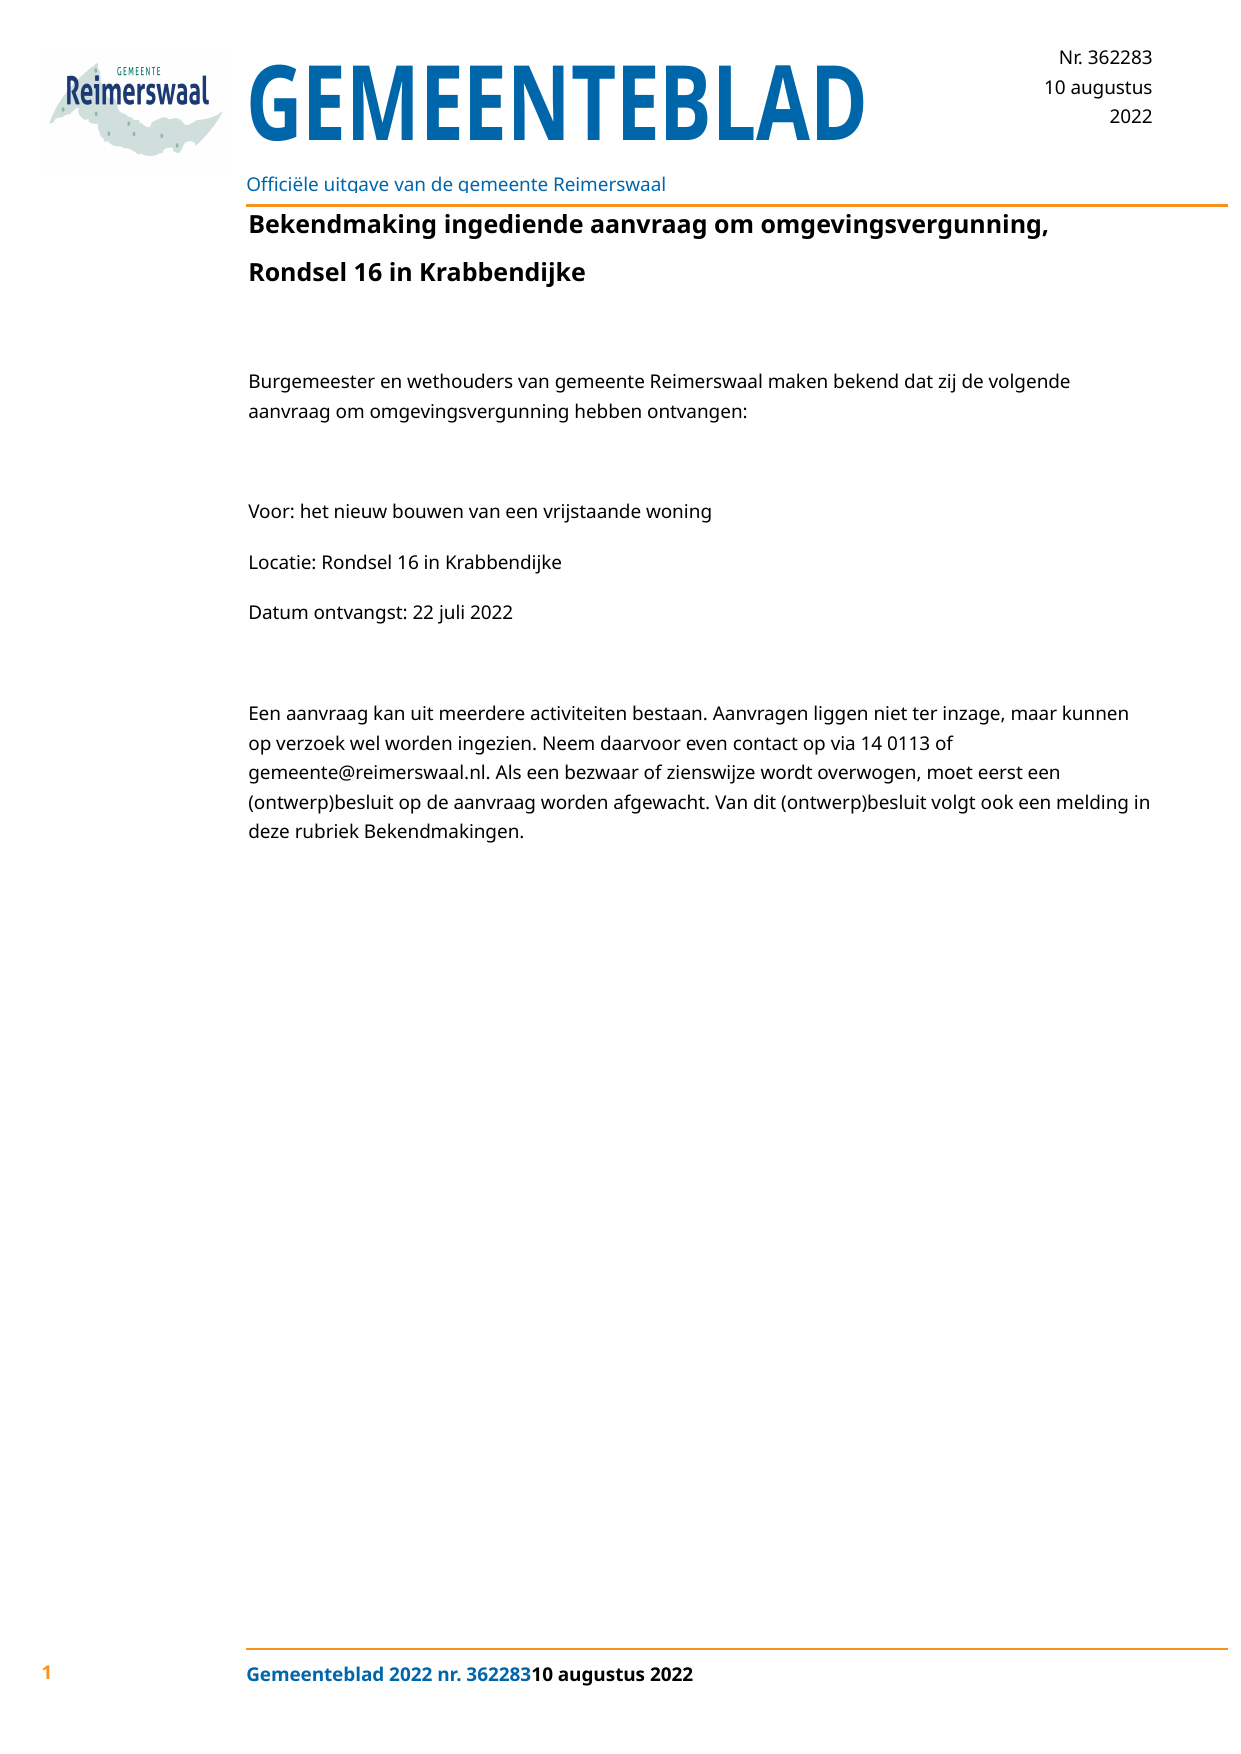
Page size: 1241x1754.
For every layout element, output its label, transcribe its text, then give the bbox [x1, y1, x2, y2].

text Bekendmaking ingediende aanvraag om omgevingsvergunning, Rondsel 16 in Krabbendijke [248, 207, 1152, 288]
picture [41, 47, 231, 172]
text Datum ontvangst: 22 juli 2022 [248, 599, 1152, 625]
text Voor: het nieuw bouwen van een vrijstaande woning [248, 499, 1152, 524]
text Een aanvraag kan uit meerdere activiteiten bestaan. Aanvragen liggen niet ter inzage, maar kunnen op verzoek wel worden ingezien. Neem daarvoor even contact op via 14 0113 of gemeente@reimerswaal.nl. Als een bezwaar of zienswijze wordt overwogen, moet eerst een (ontwerp)besluit op de aanvraag worden afgewacht. Van dit (ontwerp)besluit volgt ook een melding in deze rubriek Bekendmakingen. [248, 700, 1152, 844]
text Burgemeester en wethouders van gemeente Reimerswaal maken bekend dat zij de volgende aanvraag om omgevingsvergunning hebben ontvangen: [248, 368, 1152, 424]
text Locatie: Rondsel 16 in Krabbendijke [248, 549, 1152, 575]
